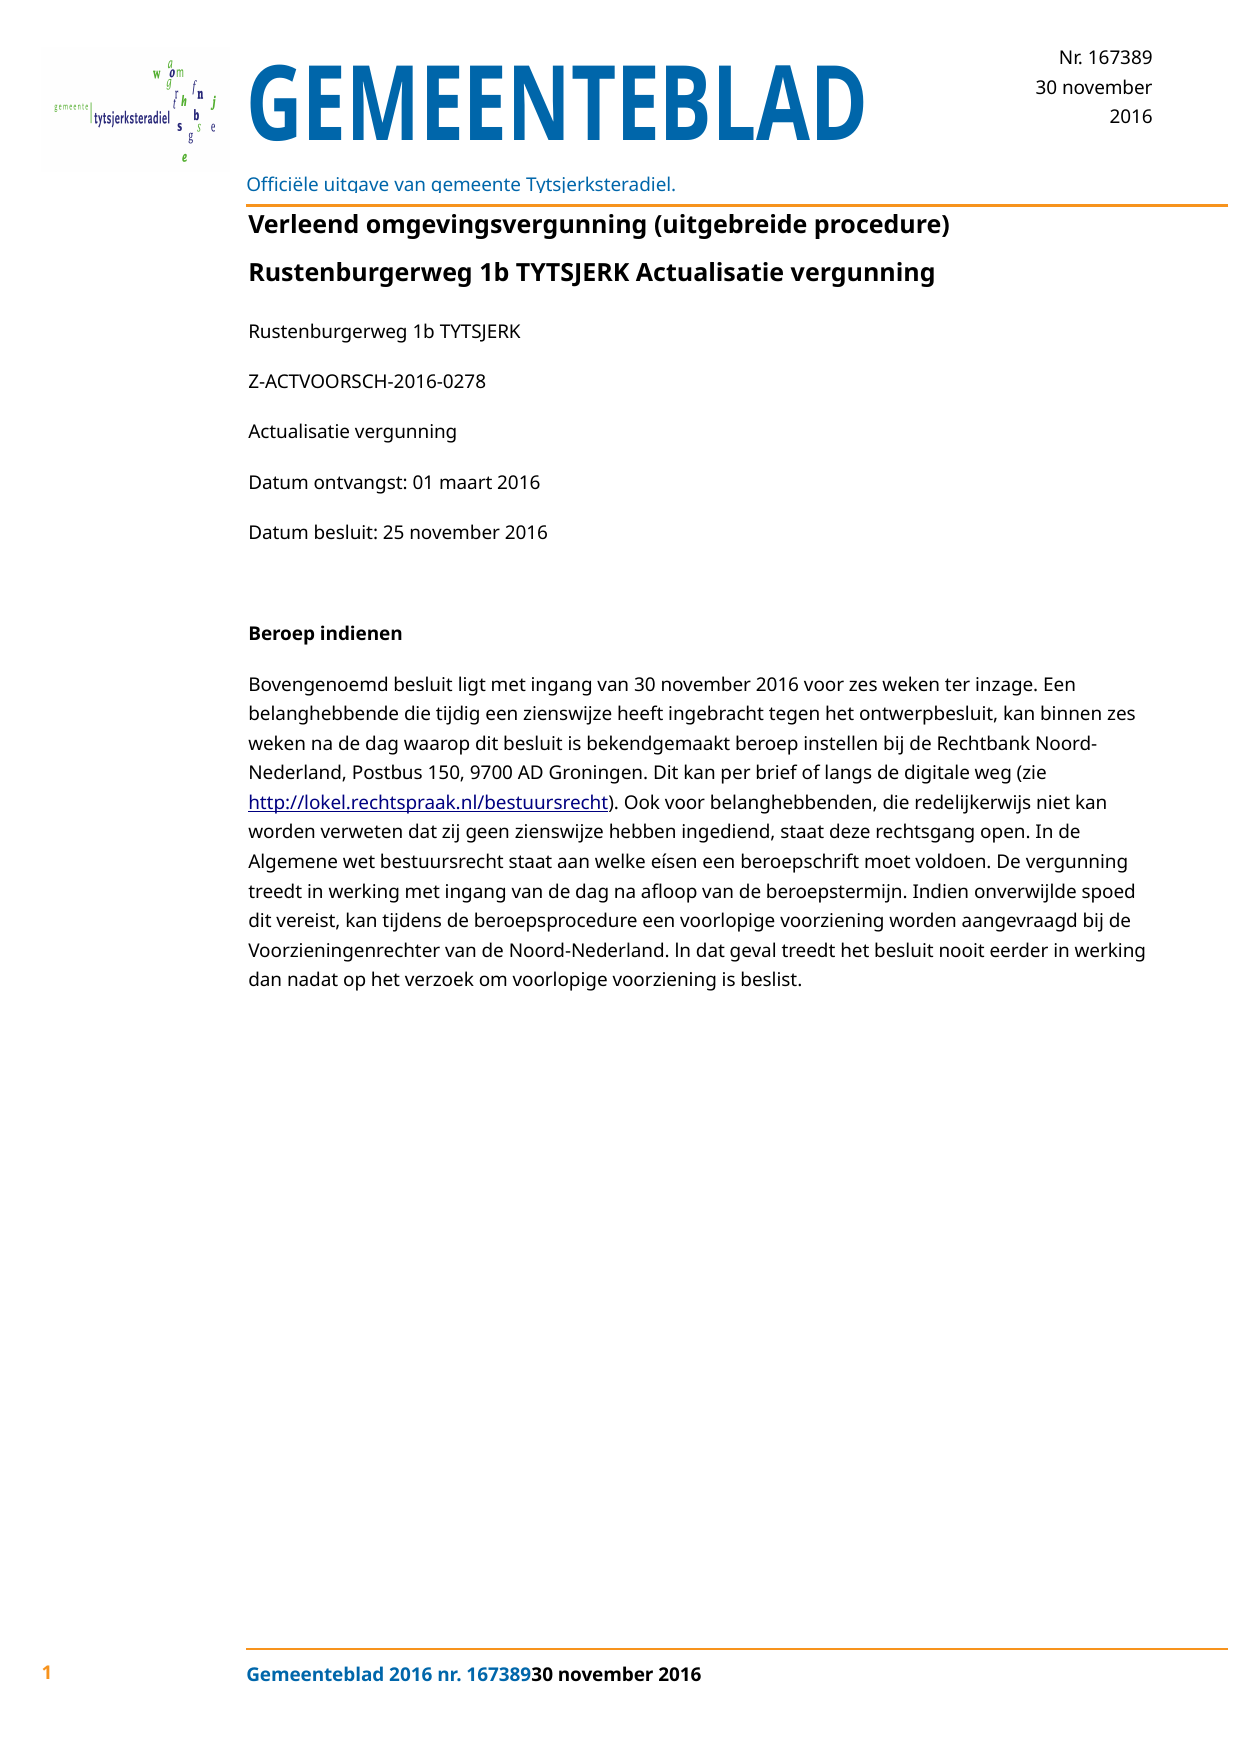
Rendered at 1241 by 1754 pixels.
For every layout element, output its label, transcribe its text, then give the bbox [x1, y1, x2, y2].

text Rustenburgerweg 1b TYTSJERK [248, 318, 1152, 344]
text Datum besluit: 25 november 2016 [248, 519, 1152, 545]
text Verleend omgevingsvergunning (uitgebreide procedure) Rustenburgerweg 1b TYTSJERK Actualisatie vergunning [248, 207, 1152, 288]
text Z-ACTVOORSCH-2016-0278 [248, 368, 1152, 394]
text Datum ontvangst: 01 maart 2016 [248, 469, 1152, 495]
picture [41, 47, 231, 172]
text Beroep indienen [248, 620, 1152, 646]
text Bovengenoemd besluit ligt met ingang van 30 november 2016 voor zes weken ter inzage. Een belanghebbende die tijdig een zienswijze heeft ingebracht tegen het ontwerpbesluit, kan binnen zes weken na de dag waarop dit besluit is bekendgemaakt beroep instellen bij de Rechtbank Noord-Nederland, Postbus 150, 9700 AD Groningen. Dit kan per brief of langs de digitale weg (zie http://lokel.rechtspraak.nl/bestuursrecht). Ook voor belanghebbenden, die redelijkerwijs niet kan worden verweten dat zij geen zienswijze hebben ingediend, staat deze rechtsgang open. In de Algemene wet bestuursrecht staat aan welke eísen een beroepschrift moet voldoen. De vergunning treedt in werking met ingang van de dag na afloop van de beroepstermijn. Indien onverwijlde spoed dit vereist, kan tijdens de beroepsprocedure een voorlopige voorziening worden aangevraagd bij de Voorzieningenrechter van de Noord-Nederland. ln dat geval treedt het besluit nooit eerder in werking dan nadat op het verzoek om voorlopige voorziening is beslist. [248, 671, 1152, 992]
text Actualisatie vergunning [248, 419, 1152, 444]
